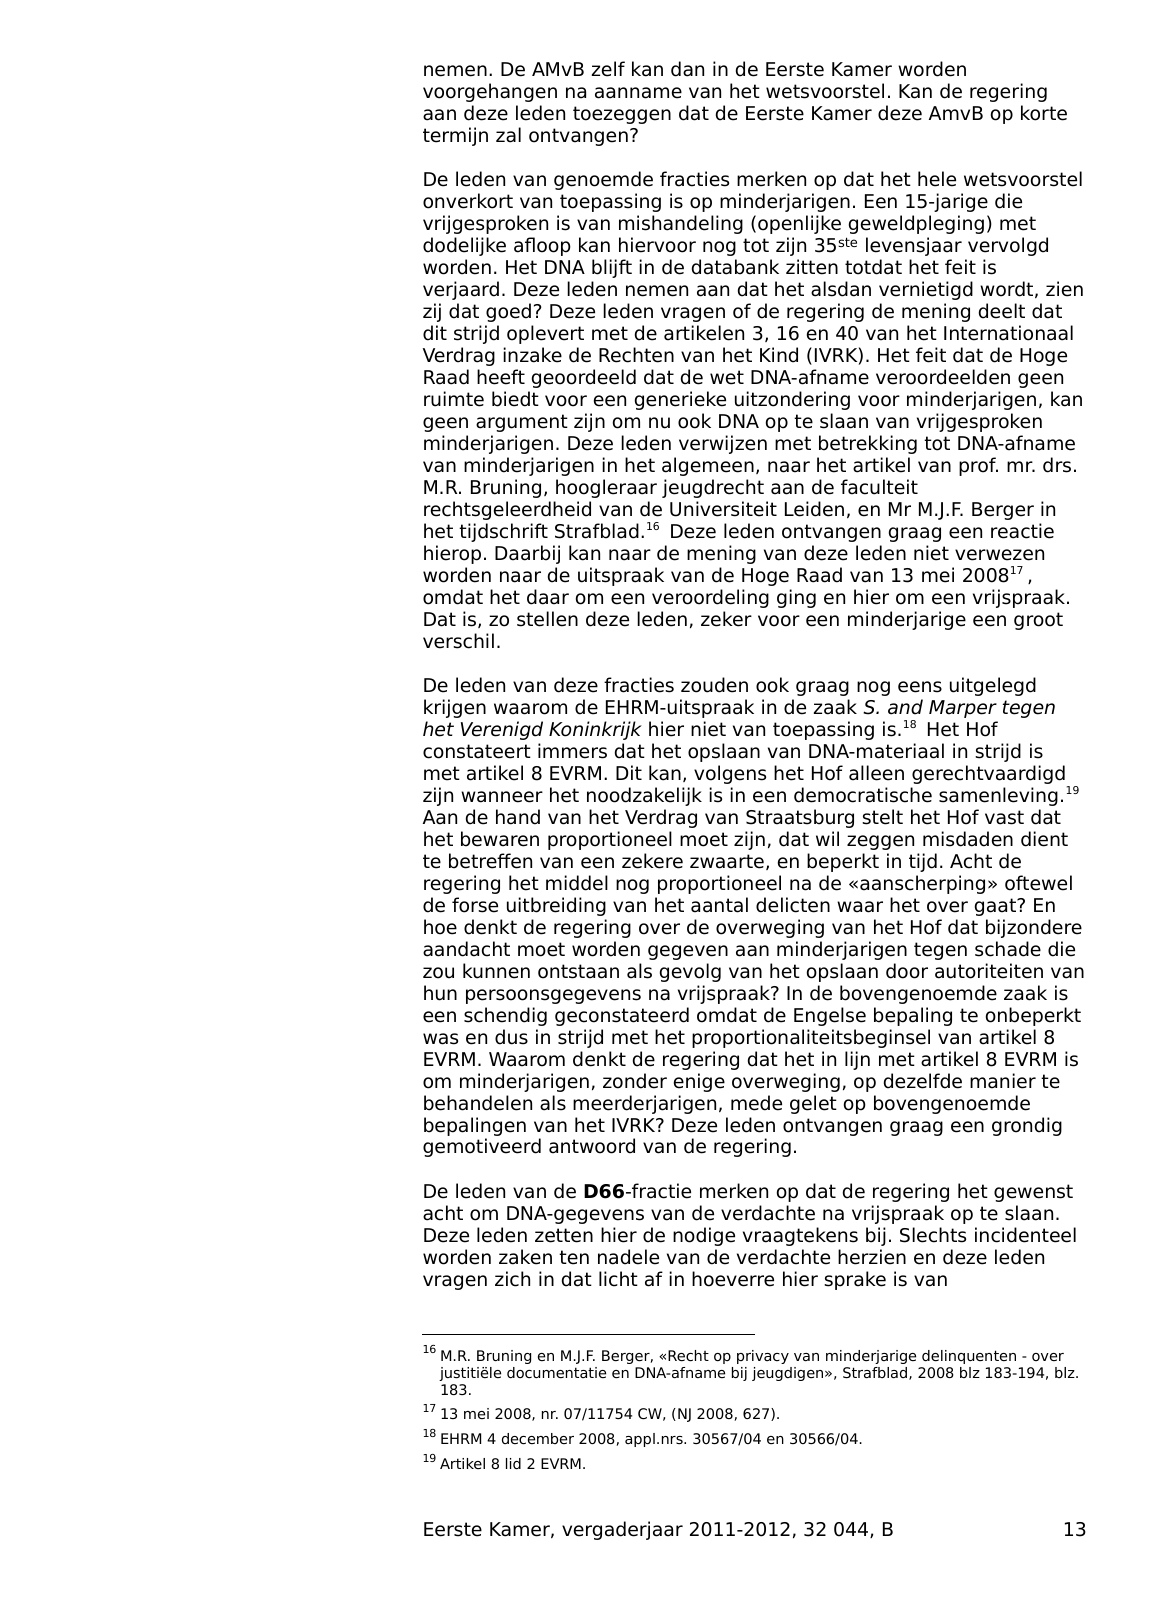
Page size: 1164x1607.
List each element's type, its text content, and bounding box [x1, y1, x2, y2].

text nemen. De AMvB zelf kan dan in de Eerste Kamer worden voorgehangen na aanname van het wetsvoorstel. Kan de regering aan deze leden toezeggen dat de Eerste Kamer deze AmvB op korte termijn zal ontvangen? [422, 59, 1087, 147]
text De leden van genoemde fracties merken op dat het hele wetsvoorstel onverkort van toepassing is op minderjarigen. Een 15-jarige die vrijgesproken is van mishandeling (openlijke geweldpleging) met dodelijke afloop kan hiervoor nog tot zijn 35ste levensjaar vervolgd worden. Het DNA blijft in de databank zitten totdat het feit is verjaard. Deze leden nemen aan dat het alsdan vernietigd wordt, zien zij dat goed? Deze leden vragen of de regering de mening deelt dat dit strijd oplevert met de artikelen 3, 16 en 40 van het Internationaal Verdrag inzake de Rechten van het Kind (IVRK). Het feit dat de Hoge Raad heeft geoordeeld dat de wet DNA-afname veroordeelden geen ruimte biedt voor een generieke uitzondering voor minderjarigen, kan geen argument zijn om nu ook DNA op te slaan van vrijgesproken minderjarigen. Deze leden verwijzen met betrekking tot DNA-afname van minderjarigen in het algemeen, naar het artikel van prof. mr. drs. M.R. Bruning, hoogleraar jeugdrecht aan de faculteit rechtsgeleerdheid van de Universiteit Leiden, en Mr M.J.F. Berger in het tijdschrift Strafblad. Deze leden ontvangen graag een reactie hierop. Daarbij kan naar de mening van deze leden niet verwezen worden naar de uitspraak van de Hoge Raad van 13 mei 2008, omdat het daar om een veroordeling ging en hier om een vrijspraak. Dat is, zo stellen deze leden, zeker voor een minderjarige een groot verschil. [422, 169, 1087, 653]
text De leden van deze fracties zouden ook graag nog eens uitgelegd krijgen waarom de EHRM-uitspraak in de zaak S. and Marper tegen het Verenigd Koninkrijk hier niet van toepassing is. Het Hof constateert immers dat het opslaan van DNA-materiaal in strijd is met artikel 8 EVRM. Dit kan, volgens het Hof alleen gerechtvaardigd zijn wanneer het noodzakelijk is in een democratische samenleving. Aan de hand van het Verdrag van Straatsburg stelt het Hof vast dat het bewaren proportioneel moet zijn, dat wil zeggen misdaden dient te betreffen van een zekere zwaarte, en beperkt in tijd. Acht de regering het middel nog proportioneel na de «aanscherping» oftewel de forse uitbreiding van het aantal delicten waar het over gaat? En hoe denkt de regering over de overweging van het Hof dat bijzondere aandacht moet worden gegeven aan minderjarigen tegen schade die zou kunnen ontstaan als gevolg van het opslaan door autoriteiten van hun persoonsgegevens na vrijspraak? In de bovengenoemde zaak is een schendig geconstateerd omdat de Engelse bepaling te onbeperkt was en dus in strijd met het proportionaliteitsbeginsel van artikel 8 EVRM. Waarom denkt de regering dat het in lijn met artikel 8 EVRM is om minderjarigen, zonder enige overweging, op dezelfde manier te behandelen als meerderjarigen, mede gelet op bovengenoemde bepalingen van het IVRK? Deze leden ontvangen graag een grondig gemotiveerd antwoord van de regering. [422, 675, 1087, 1158]
text De leden van de D66-fractie merken op dat de regering het gewenst acht om DNA-gegevens van de verdachte na vrijspraak op te slaan. Deze leden zetten hier de nodige vraagtekens bij. Slechts incidenteel worden zaken ten nadele van de verdachte herzien en deze leden vragen zich in dat licht af in hoeverre hier sprake is van [422, 1181, 1087, 1291]
text Artikel 8 lid 2 EVRM. [422, 1452, 1087, 1474]
text 13 mei 2008, nr. 07/11754 CW, (NJ 2008, 627). [422, 1402, 1087, 1424]
text M.R. Bruning en M.J.F. Berger, «Recht op privacy van minderjarige delinquenten - over justitiële documentatie en DNA-afname bij jeugdigen», Strafblad, 2008 blz 183-194, blz. 183. [422, 1343, 1087, 1399]
text EHRM 4 december 2008, appl.nrs. 30567/04 en 30566/04. [422, 1427, 1087, 1449]
